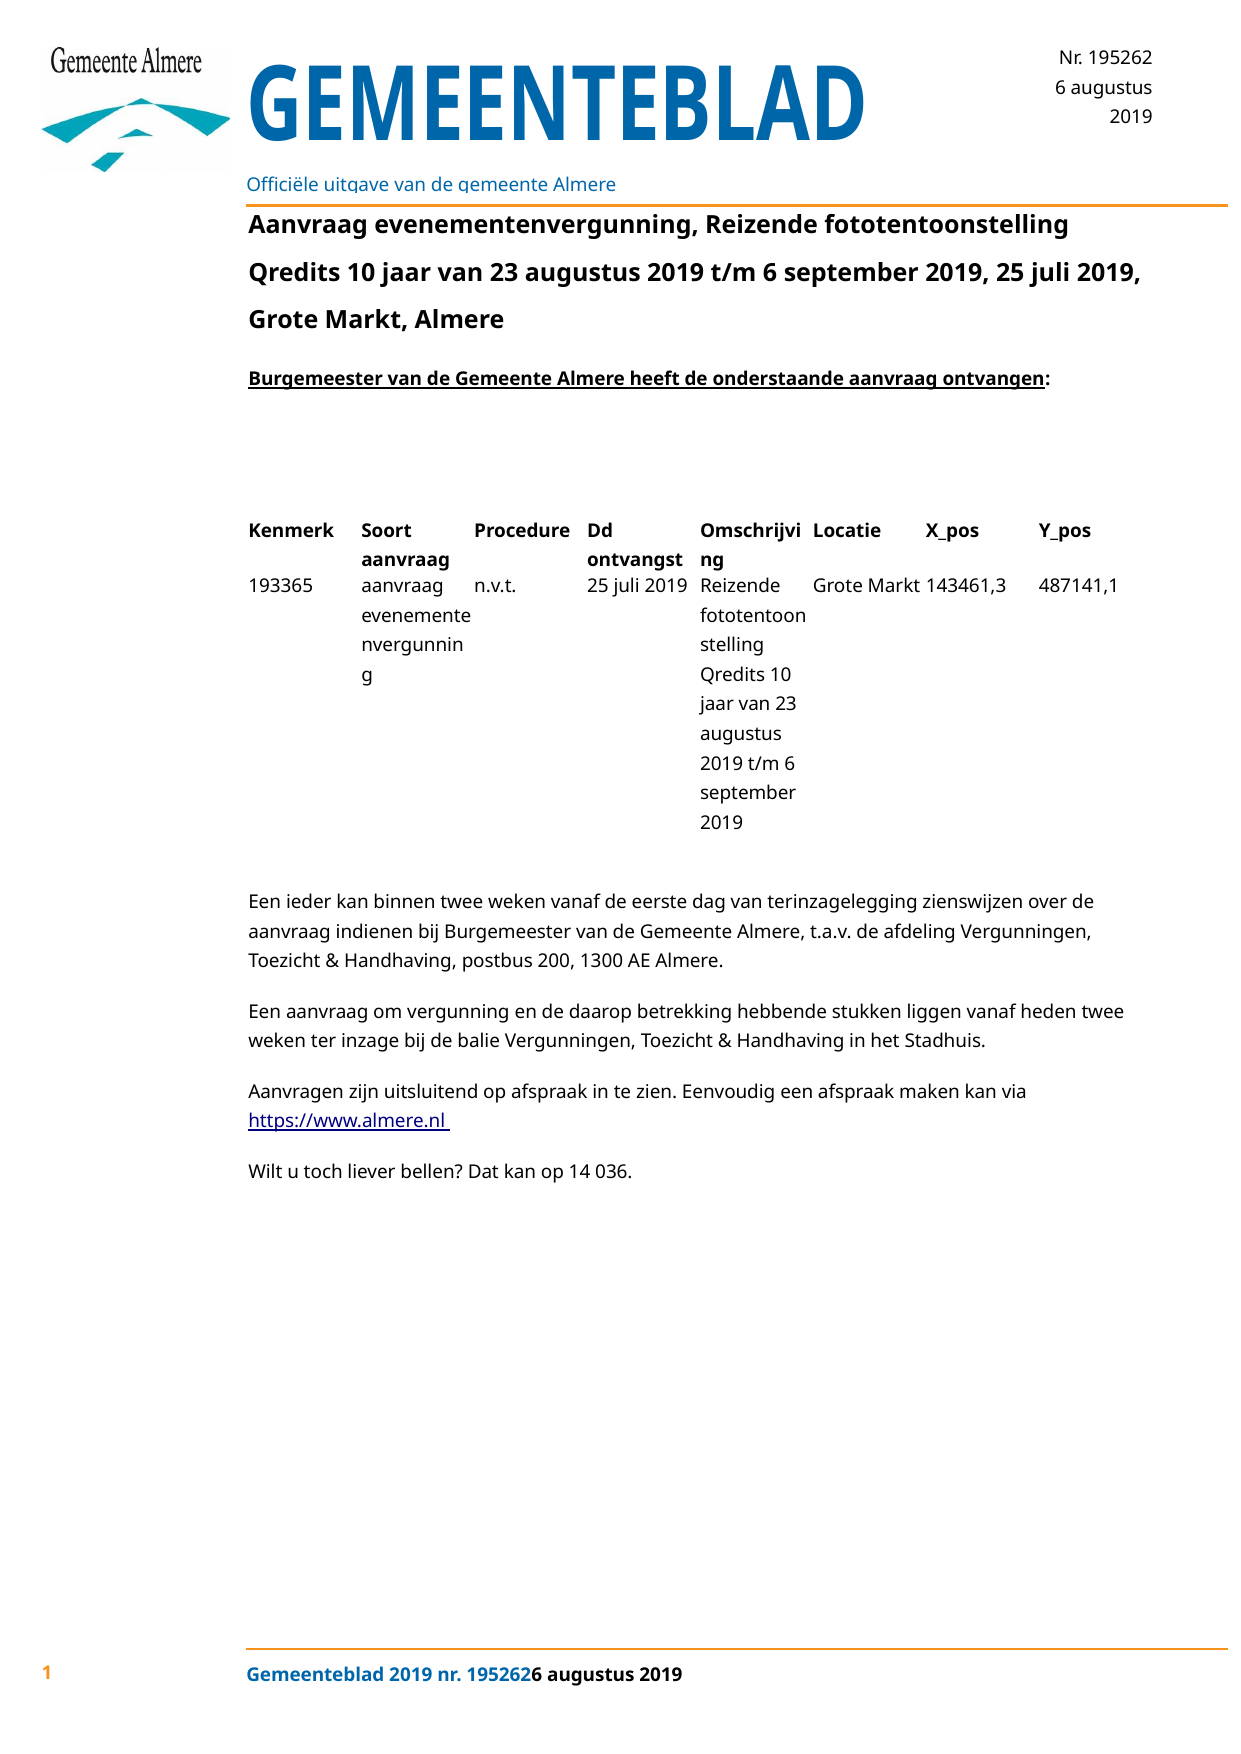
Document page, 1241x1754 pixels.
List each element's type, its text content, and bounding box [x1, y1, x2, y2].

table_cell aanvraag evenementenvergunning [361, 572, 474, 834]
text Burgemeester van de Gemeente Almere heeft de onderstaande aanvraag ontvangen: [248, 366, 1152, 391]
text Wilt u toch liever bellen? Dat kan op 14 036. [248, 1158, 1152, 1183]
table_header Soort aanvraag [361, 517, 474, 572]
picture [41, 47, 231, 172]
text Een ieder kan binnen twee weken vanaf de eerste dag van terinzagelegging zienswijzen over de aanvraag indienen bij Burgemeester van de Gemeente Almere, t.a.v. de afdeling Vergunningen, Toezicht & Handhaving, postbus 200, 1300 AE Almere. [248, 888, 1152, 973]
table_cell 193365 [248, 572, 361, 834]
table_cell 487141,1 [1039, 572, 1152, 834]
table_header Procedure [474, 517, 587, 572]
table_cell Grote Markt [813, 572, 926, 834]
table_header Omschrijving [700, 517, 813, 572]
text Aanvraag evenementenvergunning, Reizende fototentoonstelling Qredits 10 jaar van 23 augustus 2019 t/m 6 september 2019, 25 juli 2019, Grote Markt, Almere [248, 207, 1152, 336]
table_cell 25 juli 2019 [587, 572, 700, 834]
table_header Dd ontvangst [587, 517, 700, 572]
table_cell n.v.t. [474, 572, 587, 834]
text Een aanvraag om vergunning en de daarop betrekking hebbende stukken liggen vanaf heden twee weken ter inzage bij de balie Vergunningen, Toezicht & Handhaving in het Stadhuis. [248, 998, 1152, 1053]
table_cell Reizende fototentoonstelling Qredits 10 jaar van 23 augustus 2019 t/m 6 september 2019 [700, 572, 813, 834]
table_header Kenmerk [248, 517, 361, 572]
table_cell 143461,3 [926, 572, 1038, 834]
table_header Y_pos [1039, 517, 1152, 572]
table_header Locatie [813, 517, 926, 572]
text Aanvragen zijn uitsluitend op afspraak in te zien. Eenvoudig een afspraak maken kan via https://www.almere.nl [248, 1078, 1152, 1133]
table_header X_pos [926, 517, 1038, 572]
